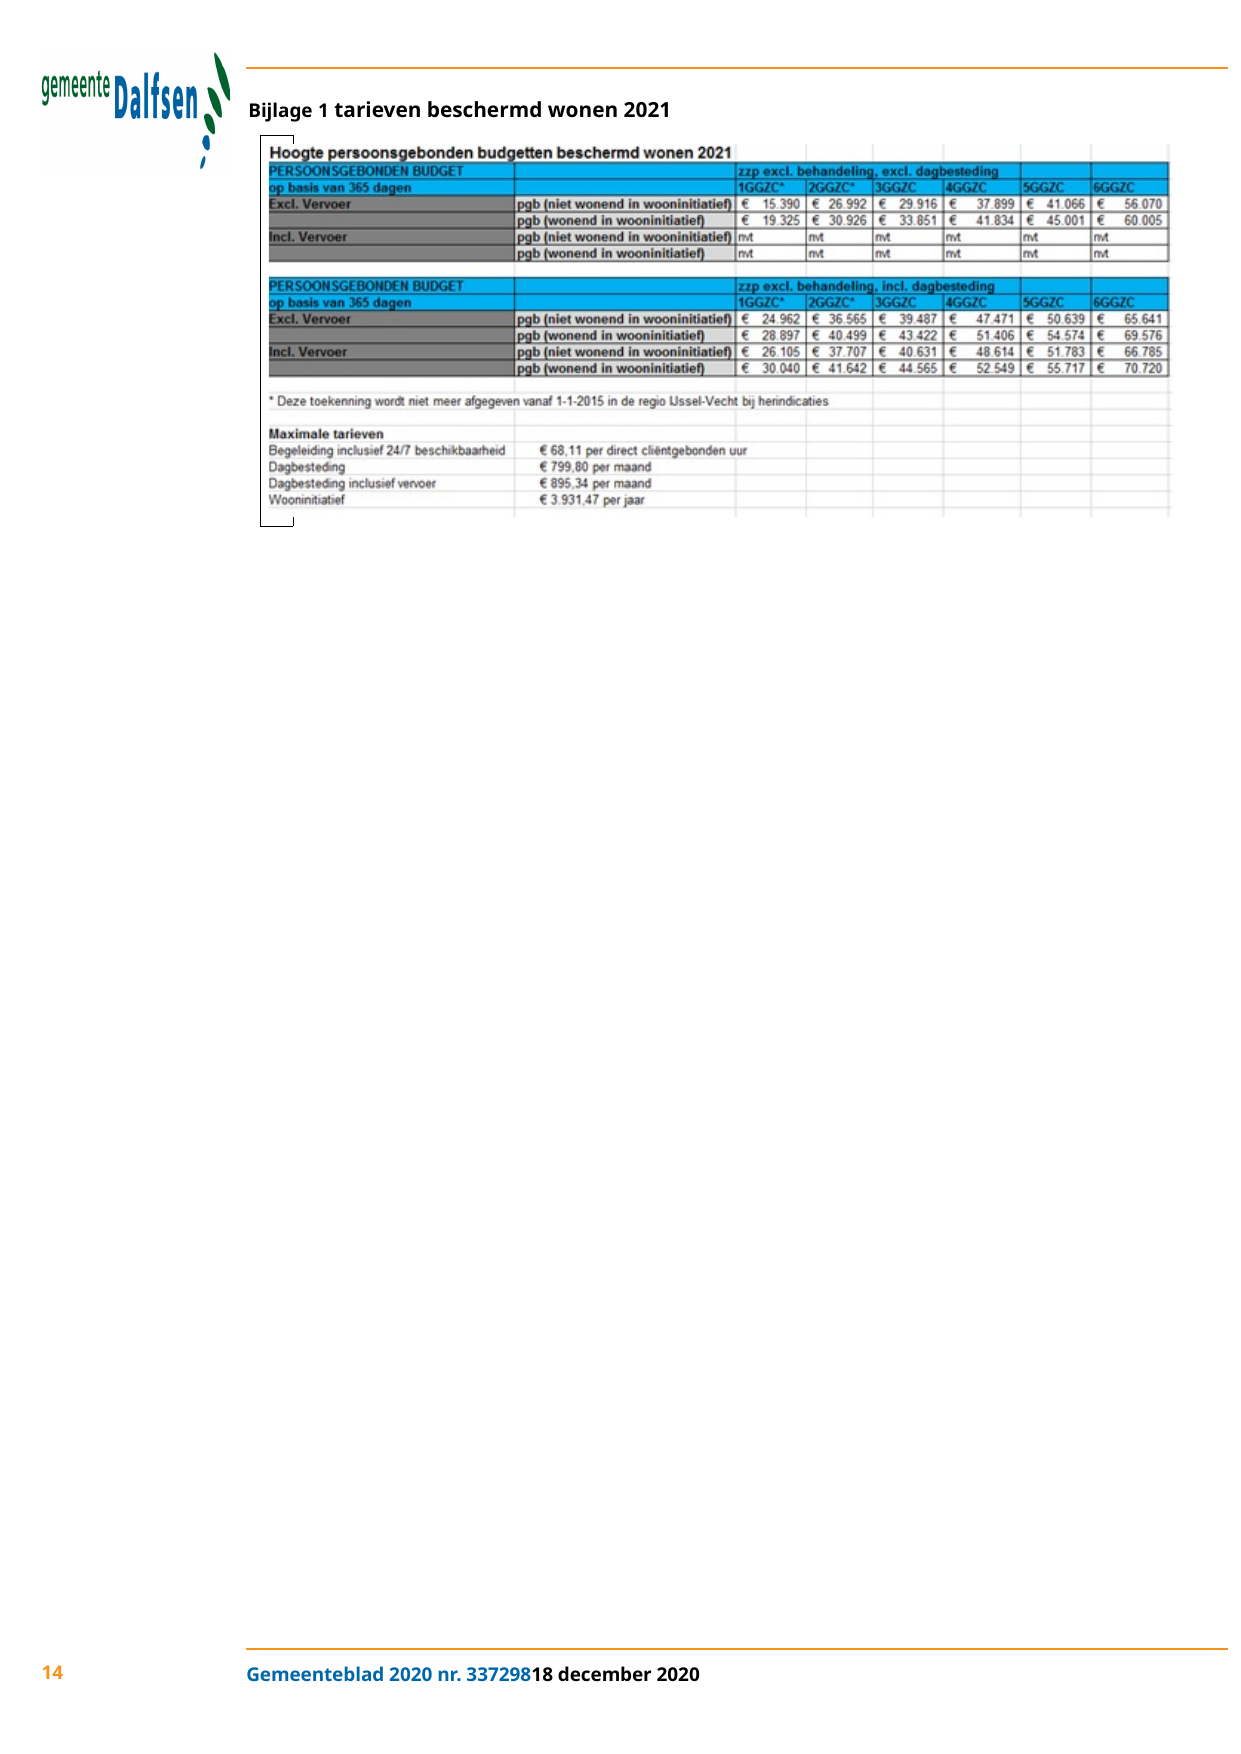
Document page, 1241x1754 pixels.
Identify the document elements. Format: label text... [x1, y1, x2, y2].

picture [835, 169, 843, 177]
picture [822, 284, 831, 293]
picture [41, 47, 231, 172]
picture [1022, 182, 1030, 189]
picture [835, 284, 840, 292]
picture [886, 285, 891, 293]
picture [343, 287, 353, 293]
picture [268, 144, 1173, 517]
picture [387, 301, 396, 307]
text Bijlage 1 tarieven beschermd wonen 2021 [248, 95, 1152, 123]
picture [938, 288, 947, 293]
picture [402, 169, 407, 177]
picture [401, 283, 407, 292]
picture [380, 289, 389, 294]
picture [861, 286, 868, 293]
picture [927, 286, 936, 293]
picture [984, 285, 993, 292]
picture [902, 282, 908, 293]
